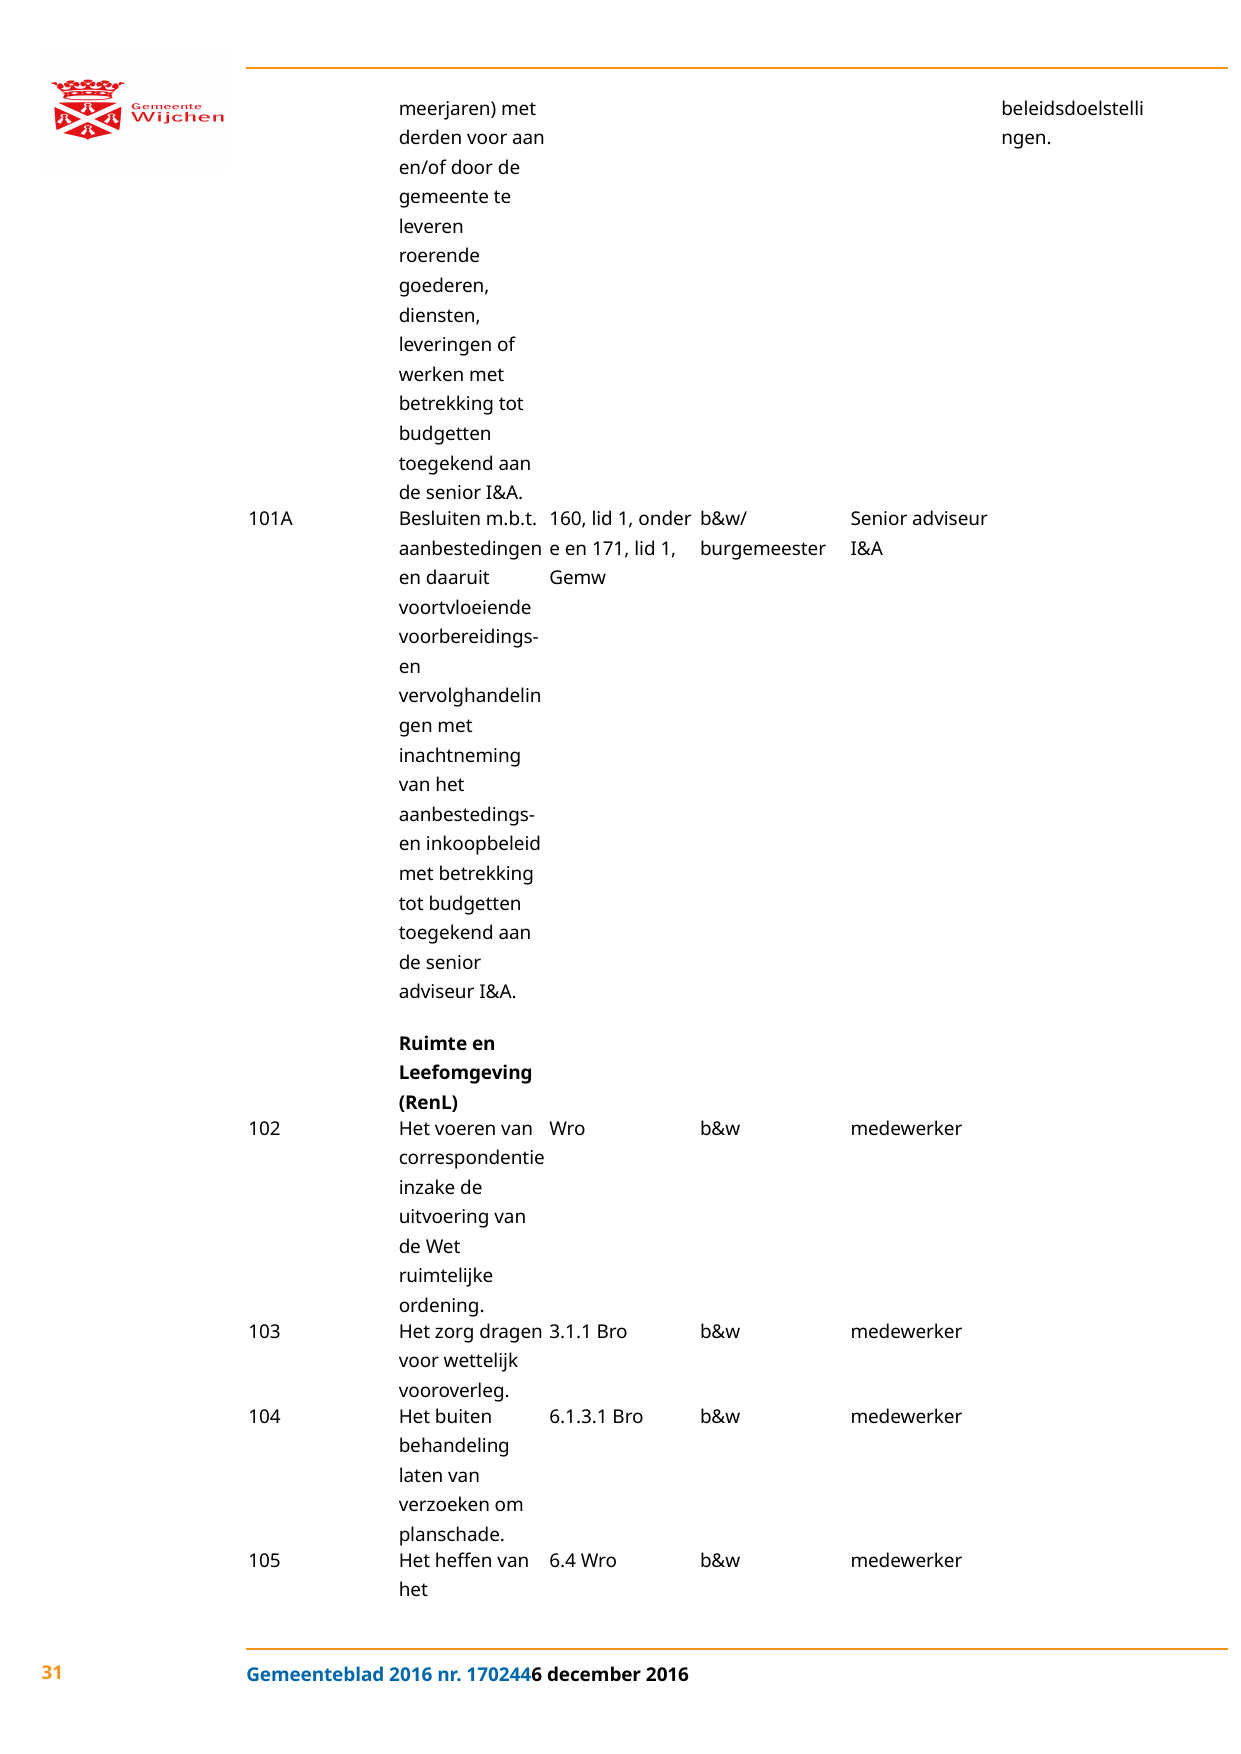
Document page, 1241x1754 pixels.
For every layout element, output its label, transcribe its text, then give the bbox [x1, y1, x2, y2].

table_cell 103 [248, 1318, 398, 1403]
table_cell medewerker [850, 1318, 1001, 1403]
table_cell [248, 1004, 1152, 1030]
table_cell Het voeren van correspondentie inzake de uitvoering van de Wet ruimtelijke ordening. [399, 1115, 549, 1318]
table_cell Senior adviseur I&A [850, 505, 1001, 1004]
table_cell Het buiten behandeling laten van verzoeken om planschade. [399, 1403, 549, 1547]
table_cell Wro [549, 1115, 700, 1318]
table_cell [1001, 1318, 1152, 1403]
table_cell b&w [700, 1547, 850, 1602]
table_cell b&w [700, 1115, 850, 1318]
table_cell Het heffen van het [399, 1547, 549, 1602]
table_cell 160, lid 1, onder e en 171, lid 1, Gemw [549, 505, 700, 1004]
table_cell [850, 95, 1001, 505]
table_cell [248, 1030, 398, 1115]
table_cell [850, 1030, 1001, 1115]
table_cell medewerker [850, 1547, 1001, 1602]
table_cell [1001, 505, 1152, 1004]
table_cell b&w [700, 1318, 850, 1403]
table_cell [1001, 1403, 1152, 1547]
table_cell [248, 95, 398, 505]
table_cell 6.1.3.1 Bro [549, 1403, 700, 1547]
table_cell Besluiten m.b.t. aanbestedingen en daaruit voortvloeiende voorbereidings- en vervolghandelingen met inachtneming van het aanbestedings- en inkoopbeleid met betrekking tot budgetten toegekend aan de senior adviseur I&A. [399, 505, 549, 1004]
table_cell 3.1.1 Bro [549, 1318, 700, 1403]
table_cell b&w [700, 1403, 850, 1547]
table_cell Ruimte en Leefomgeving (RenL) [399, 1030, 549, 1115]
table_cell 102 [248, 1115, 398, 1318]
picture [41, 47, 231, 172]
table_cell 101A [248, 505, 398, 1004]
table_cell b&w/burgemeester [700, 505, 850, 1004]
table_cell [1001, 1547, 1152, 1602]
table_cell [700, 95, 850, 505]
table_cell 104 [248, 1403, 398, 1547]
table_cell [700, 1030, 850, 1115]
table_cell 6.4 Wro [549, 1547, 700, 1602]
table_cell [549, 1030, 700, 1115]
table_cell [1001, 1115, 1152, 1318]
table_cell [549, 95, 700, 505]
table_cell 105 [248, 1547, 398, 1602]
table_cell meerjaren) met derden voor aan en/of door de gemeente te leveren roerende goederen, diensten, leveringen of werken met betrekking tot budgetten toegekend aan de senior I&A. [399, 95, 549, 505]
table_cell medewerker [850, 1115, 1001, 1318]
table_cell [1001, 1030, 1152, 1115]
table_cell beleidsdoelstellingen. [1001, 95, 1152, 505]
table_cell Het zorg dragen voor wettelijk vooroverleg. [399, 1318, 549, 1403]
table_cell medewerker [850, 1403, 1001, 1547]
